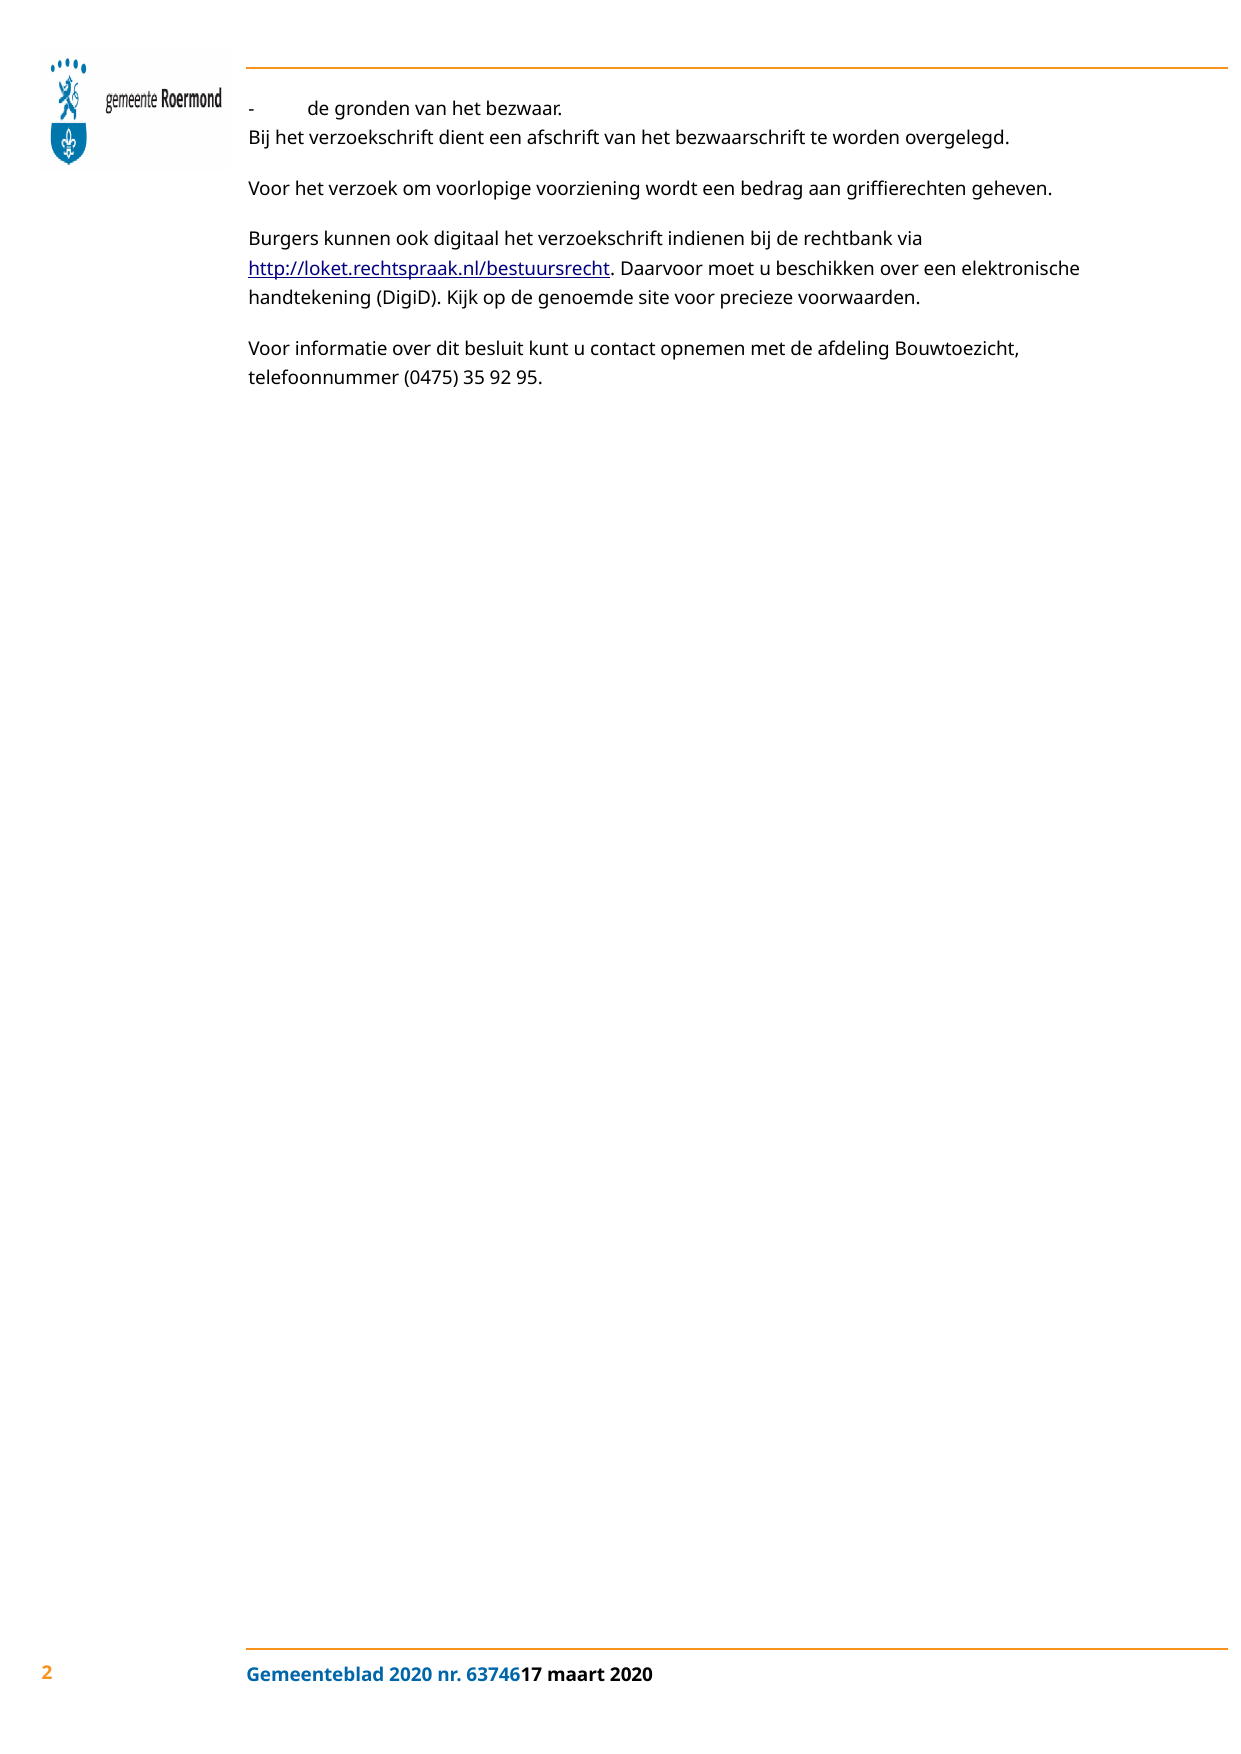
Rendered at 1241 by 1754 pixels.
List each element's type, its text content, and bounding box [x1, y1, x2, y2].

text Voor het verzoek om voorlopige voorziening wordt een bedrag aan griffierechten geheven. [248, 175, 1152, 201]
list de gronden van het bezwaar. [248, 95, 1152, 121]
text Burgers kunnen ook digitaal het verzoekschrift indienen bij de rechtbank via http://loket.rechtspraak.nl/bestuursrecht. Daarvoor moet u beschikken over een elektronische handtekening (DigiD). Kijk op de genoemde site voor precieze voorwaarden. [248, 225, 1152, 310]
text Voor informatie over dit besluit kunt u contact opnemen met de afdeling Bouwtoezicht, telefoonnummer (0475) 35 92 95. [248, 335, 1152, 390]
picture [41, 47, 231, 172]
text Bij het verzoekschrift dient een afschrift van het bezwaarschrift te worden overgelegd. [248, 124, 1152, 150]
